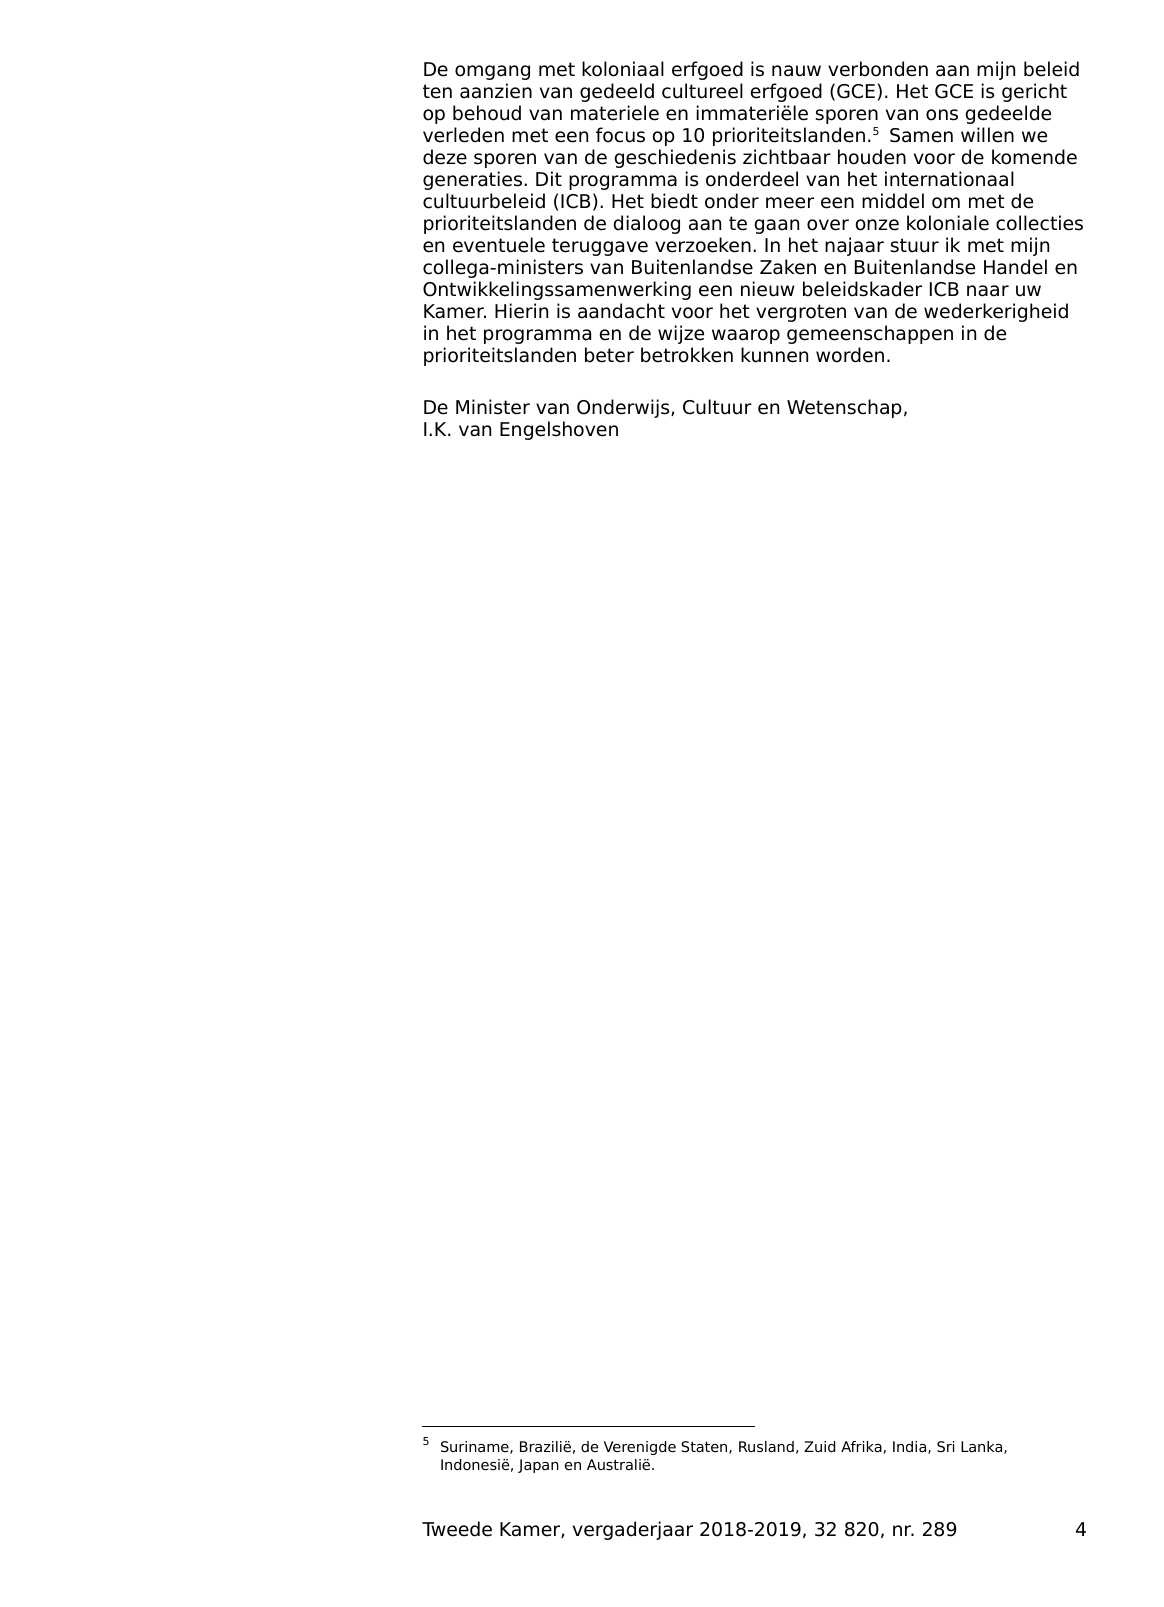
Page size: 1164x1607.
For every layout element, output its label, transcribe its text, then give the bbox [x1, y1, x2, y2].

text Suriname, Brazilië, de Verenigde Staten, Rusland, Zuid Afrika, India, Sri Lanka, Indonesië, Japan en Australië. [422, 1435, 1087, 1474]
text De omgang met koloniaal erfgoed is nauw verbonden aan mijn beleid ten aanzien van gedeeld cultureel erfgoed (GCE). Het GCE is gericht op behoud van materiele en immateriële sporen van ons gedeelde verleden met een focus op 10 prioriteitslanden. Samen willen we deze sporen van de geschiedenis zichtbaar houden voor de komende generaties. Dit programma is onderdeel van het internationaal cultuurbeleid (ICB). Het biedt onder meer een middel om met de prioriteitslanden de dialoog aan te gaan over onze koloniale collecties en eventuele teruggave verzoeken. In het najaar stuur ik met mijn collega-ministers van Buitenlandse Zaken en Buitenlandse Handel en Ontwikkelingssamenwerking een nieuw beleidskader ICB naar uw Kamer. Hierin is aandacht voor het vergroten van de wederkerigheid in het programma en de wijze waarop gemeenschappen in de prioriteitslanden beter betrokken kunnen worden. [422, 59, 1087, 367]
text De Minister van Onderwijs, Cultuur en Wetenschap, I.K. van Engelshoven [422, 397, 1087, 441]
